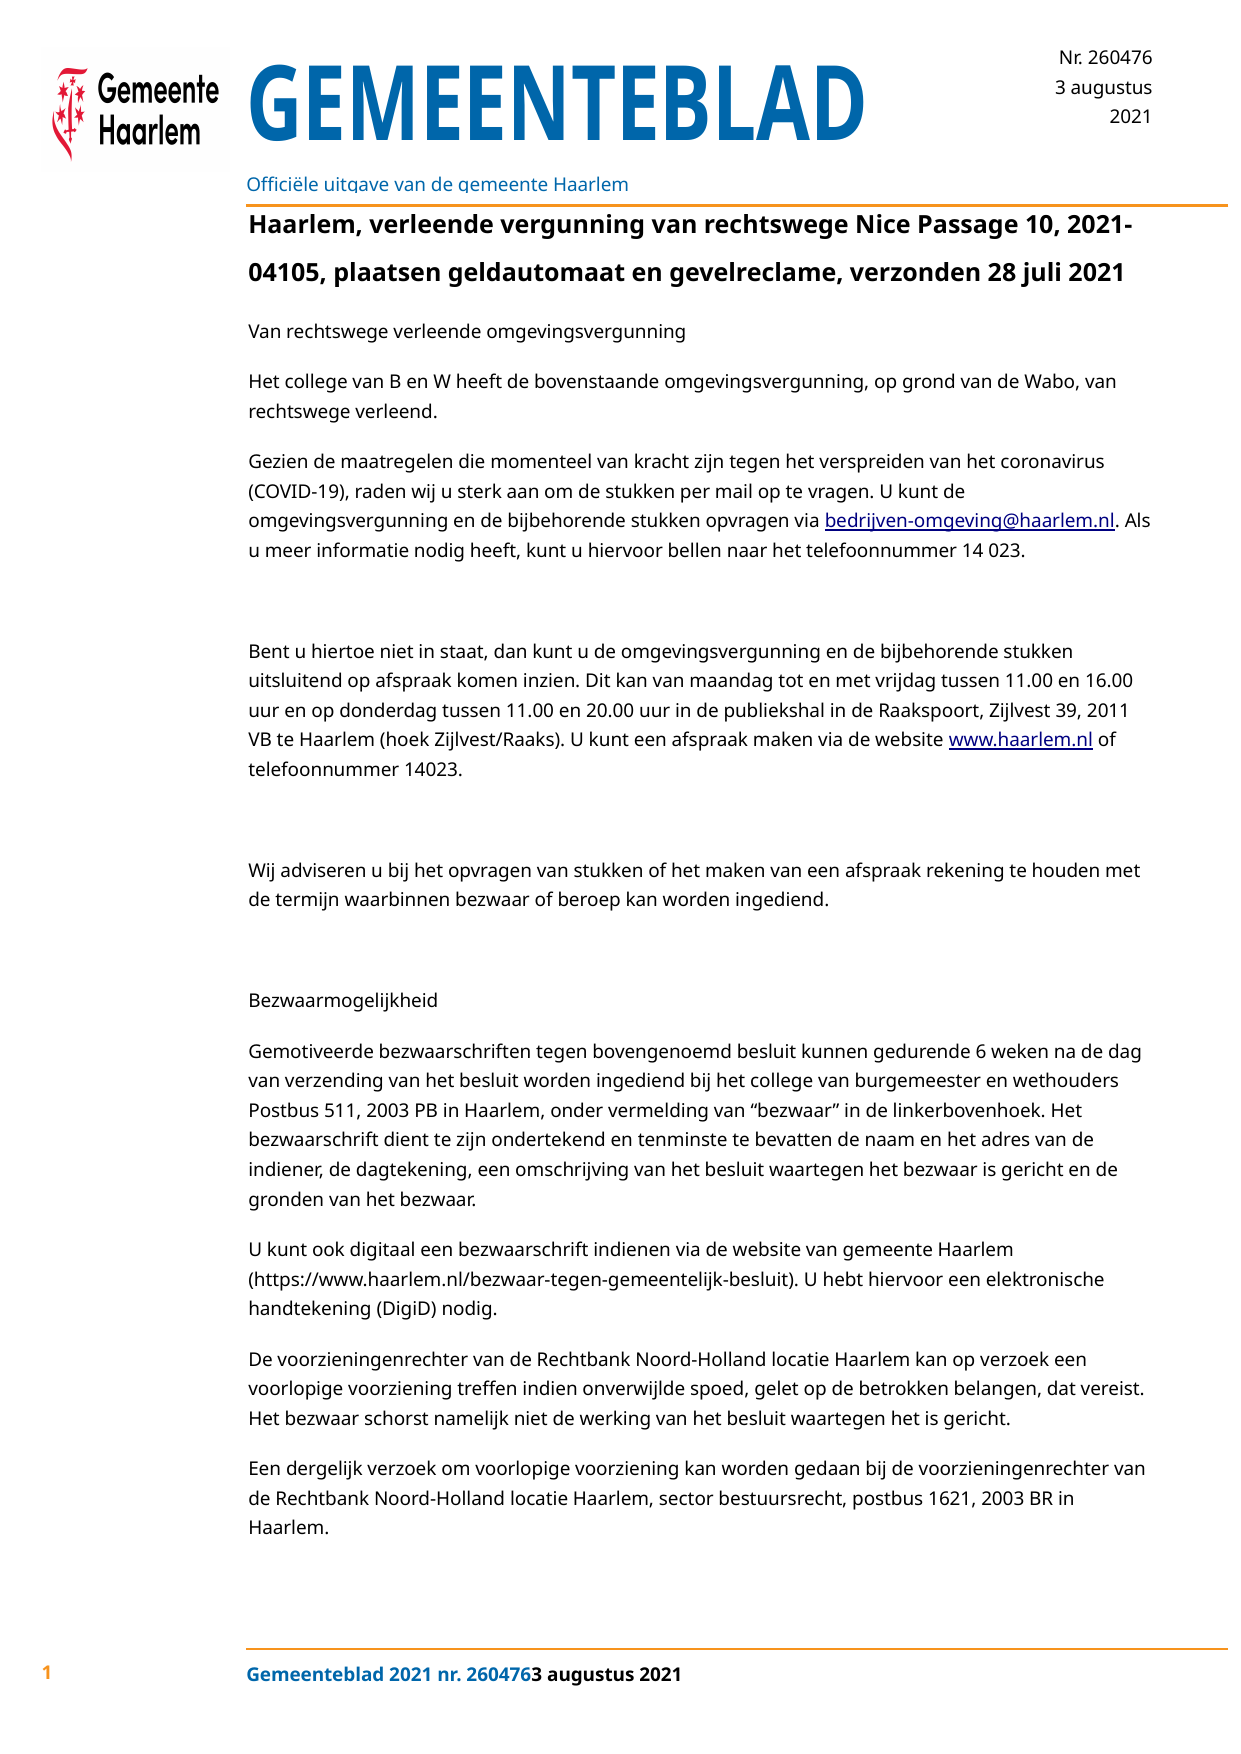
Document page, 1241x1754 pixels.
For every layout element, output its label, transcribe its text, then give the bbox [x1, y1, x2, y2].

text Van rechtswege verleende omgevingsvergunning [248, 318, 1152, 344]
text Een dergelijk verzoek om voorlopige voorziening kan worden gedaan bij de voorzieningenrechter van de Rechtbank Noord-Holland locatie Haarlem, sector bestuursrecht, postbus 1621, 2003 BR in Haarlem. [248, 1455, 1152, 1540]
text U kunt ook digitaal een bezwaarschrift indienen via de website van gemeente Haarlem (https://www.haarlem.nl/bezwaar-tegen-gemeentelijk-besluit). U hebt hiervoor een elektronische handtekening (DigiD) nodig. [248, 1236, 1152, 1321]
text Bent u hiertoe niet in staat, dan kunt u de omgevingsvergunning en de bijbehorende stukken uitsluitend op afspraak komen inzien. Dit kan van maandag tot en met vrijdag tussen 11.00 en 16.00 uur en op donderdag tussen 11.00 en 20.00 uur in de publiekshal in de Raakspoort, Zijlvest 39, 2011 VB te Haarlem (hoek Zijlvest/Raaks). U kunt een afspraak maken via de website www.haarlem.nl of telefoonnummer 14023. [248, 638, 1152, 782]
text Wij adviseren u bij het opvragen van stukken of het maken van een afspraak rekening te houden met de termijn waarbinnen bezwaar of beroep kan worden ingediend. [248, 857, 1152, 912]
text De voorzieningenrechter van de Rechtbank Noord-Holland locatie Haarlem kan op verzoek een voorlopige voorziening treffen indien onverwijlde spoed, gelet op de betrokken belangen, dat vereist. Het bezwaar schorst namelijk niet de werking van het besluit waartegen het is gericht. [248, 1346, 1152, 1431]
text Gezien de maatregelen die momenteel van kracht zijn tegen het verspreiden van het coronavirus (COVID-19), raden wij u sterk aan om de stukken per mail op te vragen. U kunt de omgevingsvergunning en de bijbehorende stukken opvragen via bedrijven-omgeving@haarlem.nl. Als u meer informatie nodig heeft, kunt u hiervoor bellen naar het telefoonnummer 14 023. [248, 448, 1152, 563]
text Bezwaarmogelijkheid [248, 987, 1152, 1013]
picture [41, 47, 231, 172]
text Gemotiveerde bezwaarschriften tegen bovengenoemd besluit kunnen gedurende 6 weken na de dag van verzending van het besluit worden ingediend bij het college van burgemeester en wethouders Postbus 511, 2003 PB in Haarlem, onder vermelding van “bezwaar” in de linkerbovenhoek. Het bezwaarschrift dient te zijn ondertekend en tenminste te bevatten de naam en het adres van de indiener, de dagtekening, een omschrijving van het besluit waartegen het bezwaar is gericht en de gronden van het bezwaar. [248, 1038, 1152, 1212]
text Haarlem, verleende vergunning van rechtswege Nice Passage 10, 2021-04105, plaatsen geldautomaat en gevelreclame, verzonden 28 juli 2021 [248, 207, 1152, 288]
text Het college van B en W heeft de bovenstaande omgevingsvergunning, op grond van de Wabo, van rechtswege verleend. [248, 368, 1152, 424]
